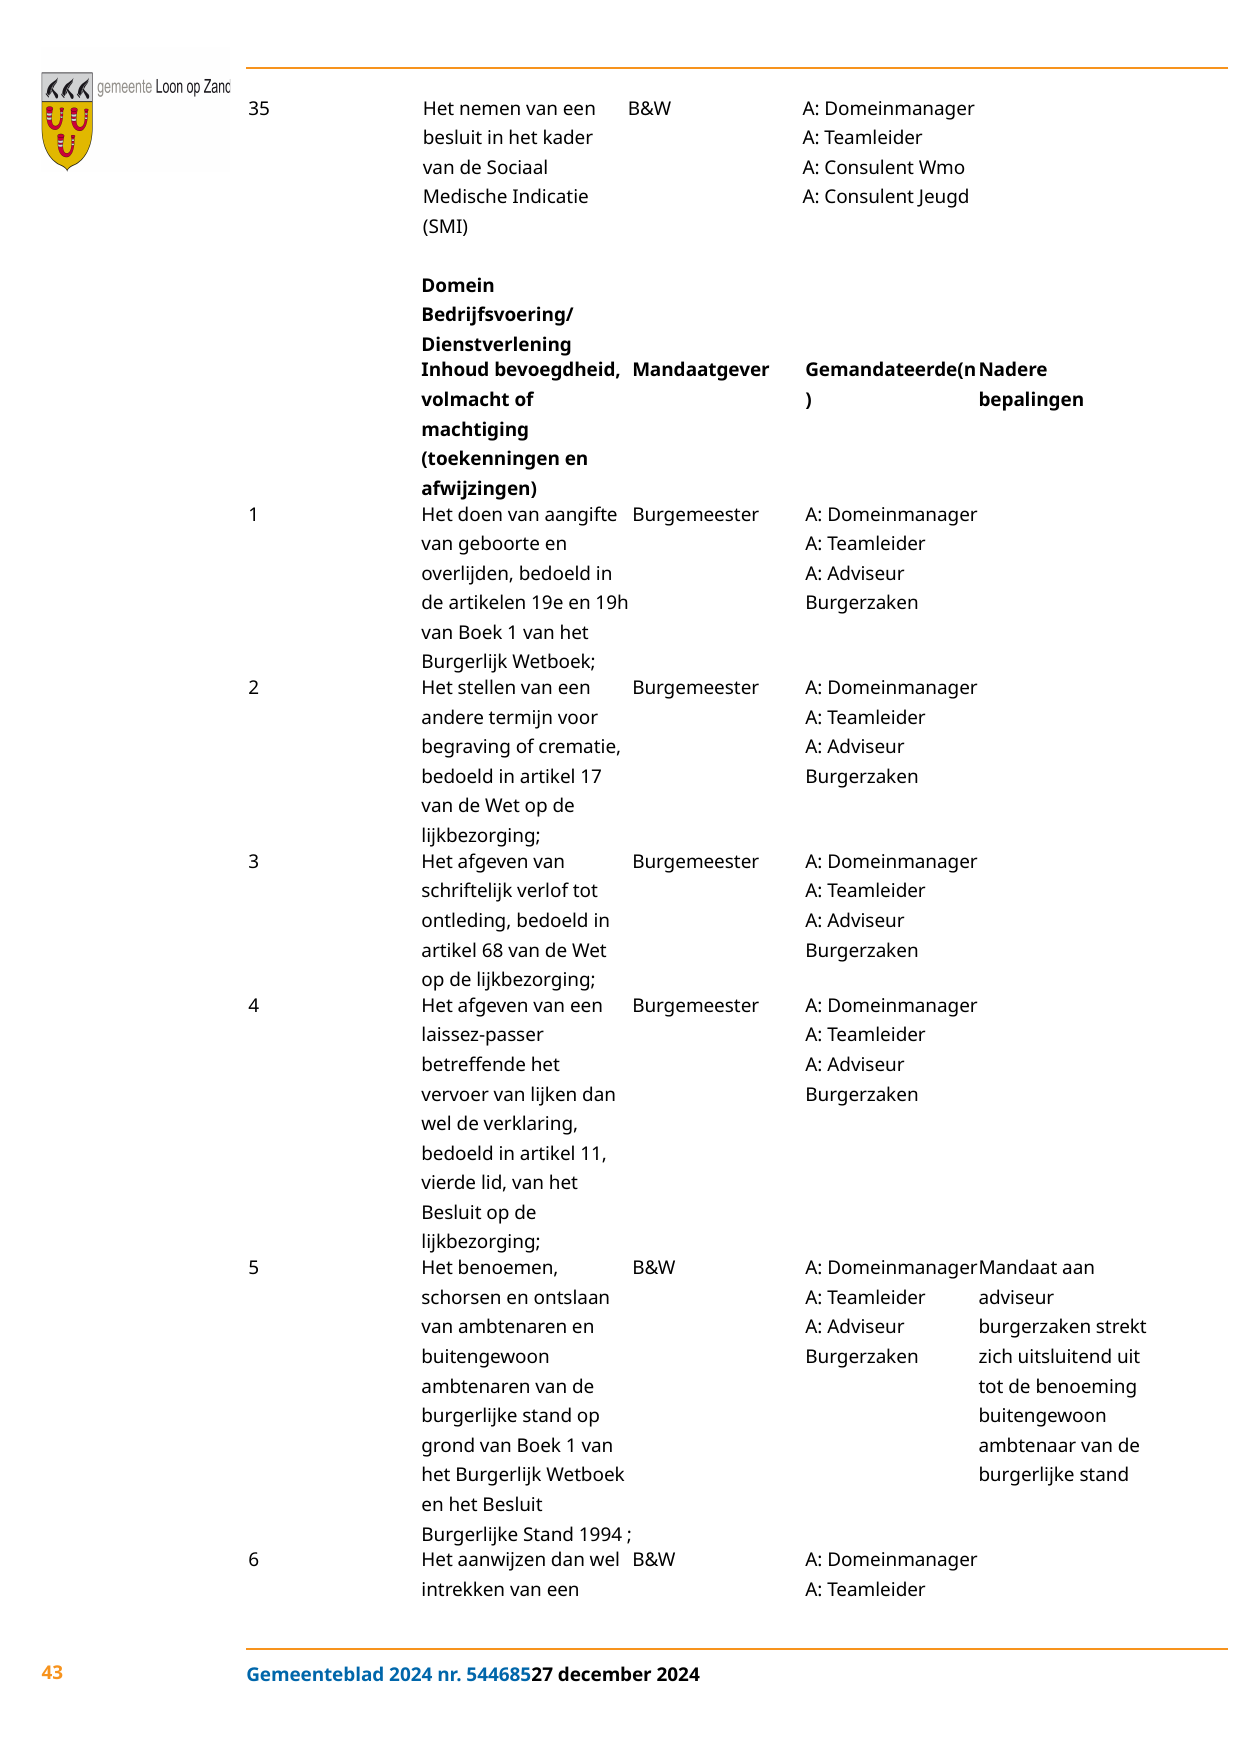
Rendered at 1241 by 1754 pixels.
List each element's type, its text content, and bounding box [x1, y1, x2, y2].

table_header [632, 272, 805, 357]
table_cell Gemandateerde(n) [805, 357, 978, 501]
table_cell [978, 1546, 1152, 1602]
table_cell 35 [248, 95, 423, 239]
table_cell Nadere bepalingen [978, 357, 1152, 501]
table_cell Burgemeester [632, 674, 805, 848]
table_cell A: Domeinmanager A: Teamleider A: Adviseur Burgerzaken [805, 992, 978, 1254]
table_cell [248, 357, 421, 501]
table_cell [978, 674, 1152, 848]
table_cell Het afgeven van schriftelijk verlof tot ontleding, bedoeld in artikel 68 van de Wet op de lijkbezorging; [421, 848, 632, 992]
table_header [805, 272, 978, 357]
picture [41, 47, 231, 172]
table_cell A: Domeinmanager A: Teamleider A: Adviseur Burgerzaken [805, 501, 978, 674]
table_cell A: Domeinmanager A: Teamleider A: Consulent Wmo A: Consulent Jeugd [802, 95, 977, 239]
table_cell Het afgeven van een laissez-passer betreffende het vervoer van lijken dan wel de verklaring, bedoeld in artikel 11, vierde lid, van het Besluit op de lijkbezorging; [421, 992, 632, 1254]
table_cell A: Domeinmanager A: Teamleider A: Adviseur Burgerzaken [805, 848, 978, 992]
table_cell B&W [632, 1255, 805, 1546]
table_cell Mandaat aan adviseur burgerzaken strekt zich uitsluitend uit tot de benoeming buitengewoon ambtenaar van de burgerlijke stand [978, 1255, 1152, 1546]
table_cell Het benoemen, schorsen en ontslaan van ambtenaren en buitengewoon ambtenaren van de burgerlijke stand op grond van Boek 1 van het Burgerlijk Wetboek en het Besluit Burgerlijke Stand 1994 ; [421, 1255, 632, 1546]
table_cell B&W [628, 95, 802, 239]
table_cell Het nemen van een besluit in het kader van de Sociaal Medische Indicatie (SMI) [423, 95, 628, 239]
table_cell 5 [248, 1255, 421, 1546]
table_cell Burgemeester [632, 848, 805, 992]
table_cell B&W [632, 1546, 805, 1602]
table_header [248, 272, 421, 357]
table_header Domein Bedrijfsvoering/ Dienstverlening [421, 272, 632, 357]
table_cell [978, 992, 1152, 1254]
table_cell 6 [248, 1546, 421, 1602]
table_cell Inhoud bevoegdheid, volmacht of machtiging (toekenningen en afwijzingen) [421, 357, 632, 501]
table_cell [977, 95, 1152, 239]
table_cell 1 [248, 501, 421, 674]
table_cell A: Domeinmanager A: Teamleider A: Adviseur Burgerzaken [805, 1255, 978, 1546]
table_cell 2 [248, 674, 421, 848]
table_cell Het stellen van een andere termijn voor begraving of crematie, bedoeld in artikel 17 van de Wet op de lijkbezorging; [421, 674, 632, 848]
table_cell Het aanwijzen dan wel intrekken van een [421, 1546, 632, 1602]
table_cell A: Domeinmanager A: Teamleider A: Adviseur Burgerzaken [805, 674, 978, 848]
table_cell Burgemeester [632, 501, 805, 674]
table_cell 4 [248, 992, 421, 1254]
table_cell A: Domeinmanager A: Teamleider [805, 1546, 978, 1602]
table_cell [978, 848, 1152, 992]
table_cell Mandaatgever [632, 357, 805, 501]
table_cell Het doen van aangifte van geboorte en overlijden, bedoeld in de artikelen 19e en 19h van Boek 1 van het Burgerlijk Wetboek; [421, 501, 632, 674]
table_cell 3 [248, 848, 421, 992]
table_header [978, 272, 1152, 357]
table_cell Burgemeester [632, 992, 805, 1254]
table_cell [978, 501, 1152, 674]
